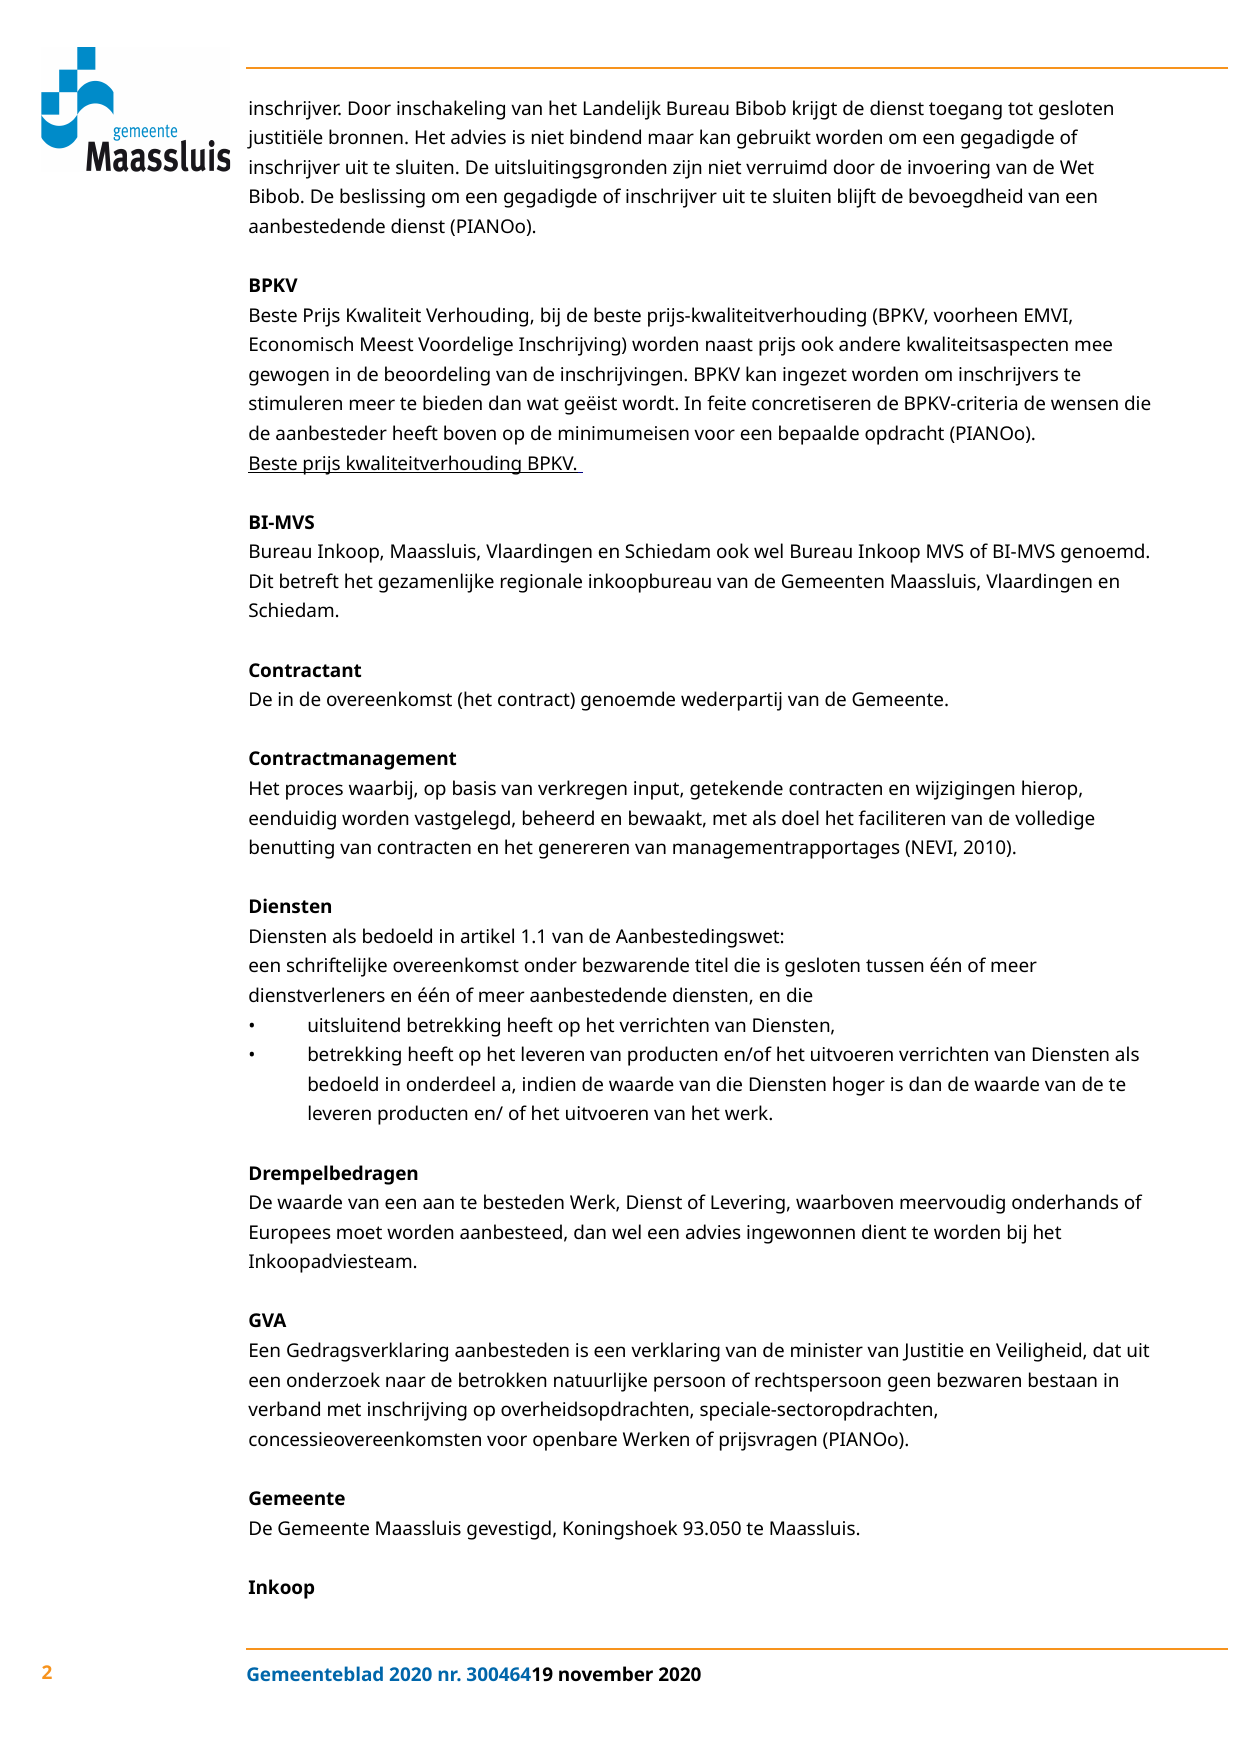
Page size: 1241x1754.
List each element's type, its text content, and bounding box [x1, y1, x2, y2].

text Diensten [248, 893, 1152, 919]
text BI-MVS [248, 509, 1152, 535]
text Beste Prijs Kwaliteit Verhouding, bij de beste prijs-kwaliteitverhouding (BPKV, voorheen EMVI, Economisch Meest Voordelige Inschrijving) worden naast prijs ook andere kwaliteitsaspecten mee gewogen in de beoordeling van de inschrijvingen. BPKV kan ingezet worden om inschrijvers te stimuleren meer te bieden dan wat geëist wordt. In feite concretiseren de BPKV-criteria de wensen die de aanbesteder heeft boven op de minimumeisen voor een bepaalde opdracht (PIANOo). [248, 302, 1152, 446]
text Inkoop [248, 1574, 1152, 1600]
text Een Gedragsverklaring aanbesteden is een verklaring van de minister van Justitie en Veiligheid, dat uit een onderzoek naar de betrokken natuurlijke persoon of rechtspersoon geen bezwaren bestaan in verband met inschrijving op overheidsopdrachten, speciale-sectoropdrachten, concessieovereenkomsten voor openbare Werken of prijsvragen (PIANOo). [248, 1337, 1152, 1452]
text Drempelbedragen [248, 1160, 1152, 1186]
text De waarde van een aan te besteden Werk, Dienst of Levering, waarboven meervoudig onderhands of Europees moet worden aanbesteed, dan wel een advies ingewonnen dient te worden bij het Inkoopadviesteam. [248, 1189, 1152, 1274]
text Bureau Inkoop, Maassluis, Vlaardingen en Schiedam ook wel Bureau Inkoop MVS of BI-MVS genoemd. Dit betreft het gezamenlijke regionale inkoopbureau van de Gemeenten Maassluis, Vlaardingen en Schiedam. [248, 538, 1152, 623]
text een schriftelijke overeenkomst onder bezwarende titel die is gesloten tussen één of meer dienstverleners en één of meer aanbestedende diensten, en die [248, 953, 1152, 1008]
picture [41, 47, 77, 92]
text Gemeente [248, 1485, 1152, 1511]
text De in de overeenkomst (het contract) genoemde wederpartij van de Gemeente. [248, 686, 1152, 712]
list betrekking heeft op het leveren van producten en/of het uitvoeren verrichten van Diensten als bedoeld in onderdeel a, indien de waarde van die Diensten hoger is dan de waarde van de te leveren producten en/ of het uitvoeren van het werk. [248, 1041, 1152, 1126]
list uitsluitend betrekking heeft op het verrichten van Diensten, [248, 1012, 1152, 1038]
text Contractmanagement [248, 746, 1152, 771]
text Diensten als bedoeld in artikel 1.1 van de Aanbestedingswet: [248, 923, 1152, 949]
text GVA [248, 1308, 1152, 1333]
text inschrijver. Door inschakeling van het Landelijk Bureau Bibob krijgt de dienst toegang tot gesloten justitiële bronnen. Het advies is niet bindend maar kan gebruikt worden om een gegadigde of inschrijver uit te sluiten. De uitsluitingsgronden zijn niet verruimd door de invoering van de Wet Bibob. De beslissing om een gegadigde of inschrijver uit te sluiten blijft de bevoegdheid van een aanbestedende dienst (PIANOo). [248, 95, 1152, 239]
text Het proces waarbij, op basis van verkregen input, getekende contracten en wijzigingen hierop, eenduidig worden vastgelegd, beheerd en bewaakt, met als doel het faciliteren van de volledige benutting van contracten en het genereren van managementrapportages (NEVI, 2010). [248, 775, 1152, 860]
picture [41, 47, 231, 172]
text Beste prijs kwaliteitverhouding BPKV. [248, 450, 1152, 476]
text Contractant [248, 657, 1152, 683]
text BPKV [248, 272, 1152, 298]
text De Gemeente Maassluis gevestigd, Koningshoek 93.050 te Maassluis. [248, 1515, 1152, 1541]
